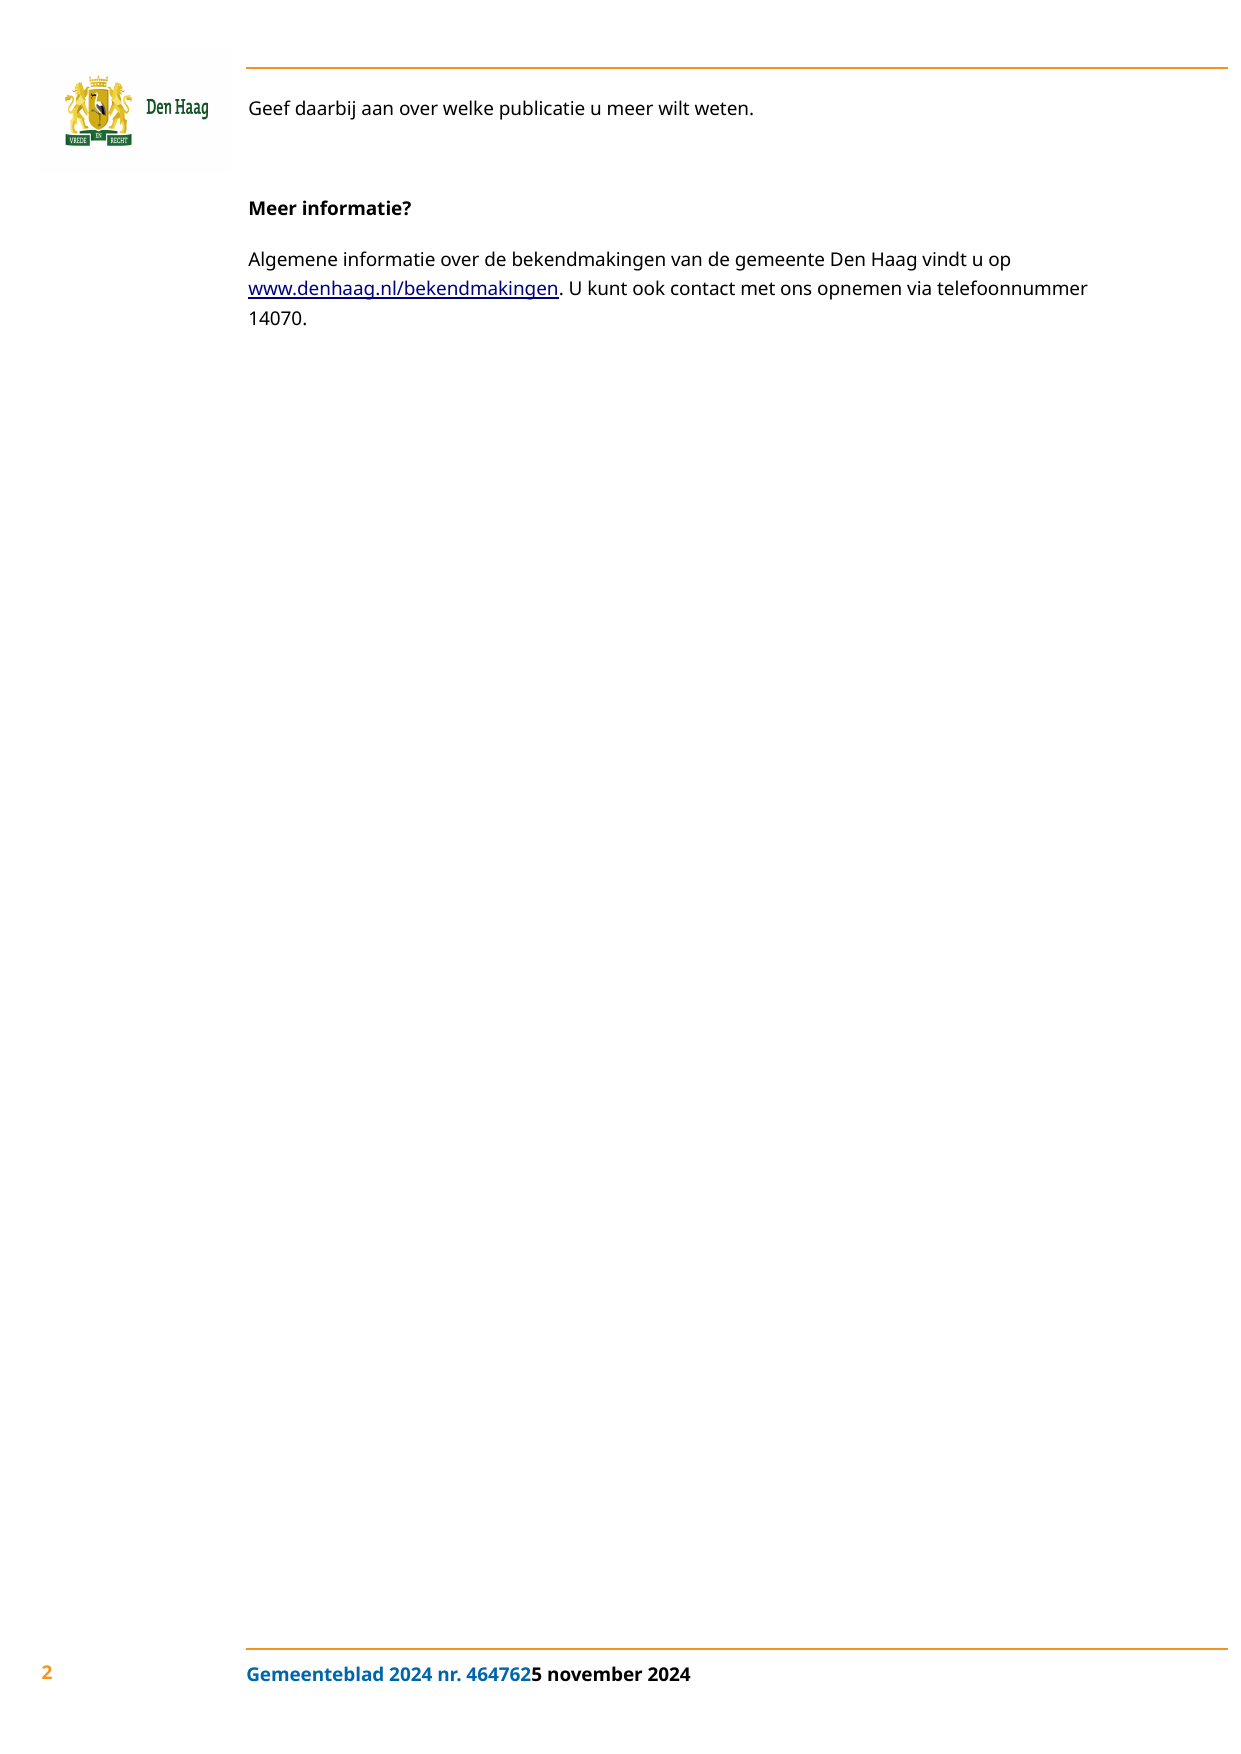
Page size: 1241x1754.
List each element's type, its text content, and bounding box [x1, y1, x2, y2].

text Geef daarbij aan over welke publicatie u meer wilt weten. [248, 95, 1152, 121]
text Meer informatie? [248, 196, 1152, 221]
text Algemene informatie over de bekendmakingen van de gemeente Den Haag vindt u op www.denhaag.nl/bekendmakingen. U kunt ook contact met ons opnemen via telefoonnummer 14070. [248, 246, 1152, 331]
picture [41, 47, 231, 172]
